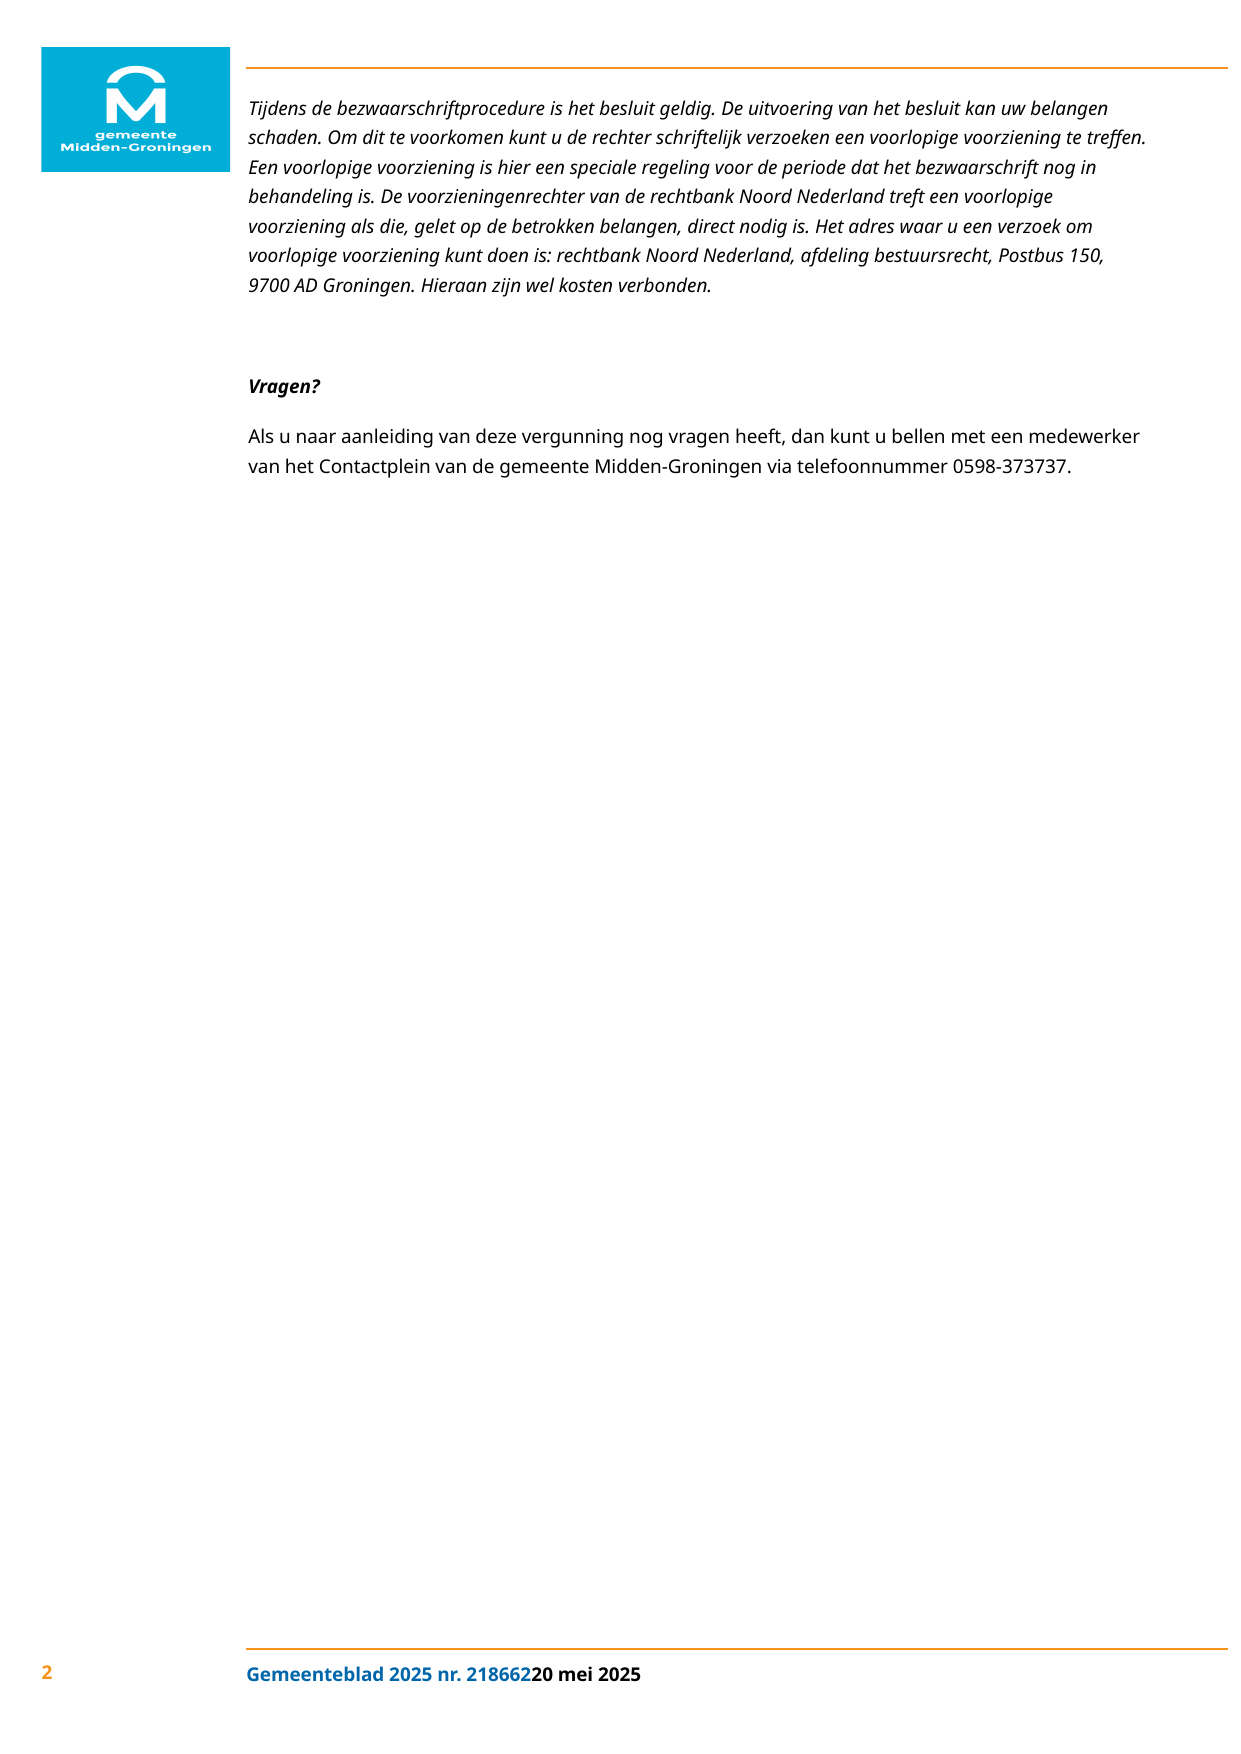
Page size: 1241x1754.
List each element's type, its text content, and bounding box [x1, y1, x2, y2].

text Vragen? [248, 373, 1152, 399]
text Tijdens de bezwaarschriftprocedure is het besluit geldig. De uitvoering van het besluit kan uw belangen schaden. Om dit te voorkomen kunt u de rechter schriftelijk verzoeken een voorlopige voorziening te treffen. Een voorlopige voorziening is hier een speciale regeling voor de periode dat het bezwaarschrift nog in behandeling is. De voorzieningenrechter van de rechtbank Noord Nederland treft een voorlopige voorziening als die, gelet op de betrokken belangen, direct nodig is. Het adres waar u een verzoek om voorlopige voorziening kunt doen is: rechtbank Noord Nederland, afdeling bestuursrecht, Postbus 150, 9700 AD Groningen. Hieraan zijn wel kosten verbonden. [248, 95, 1152, 298]
picture [184, 146, 190, 153]
picture [108, 66, 164, 82]
text Als u naar aanleiding van deze vergunning nog vragen heeft, dan kunt u bellen met een medewerker van het Contactplein van de gemeente Midden-Groningen via telefoonnummer 0598-373737. [248, 423, 1152, 479]
picture [107, 89, 165, 122]
